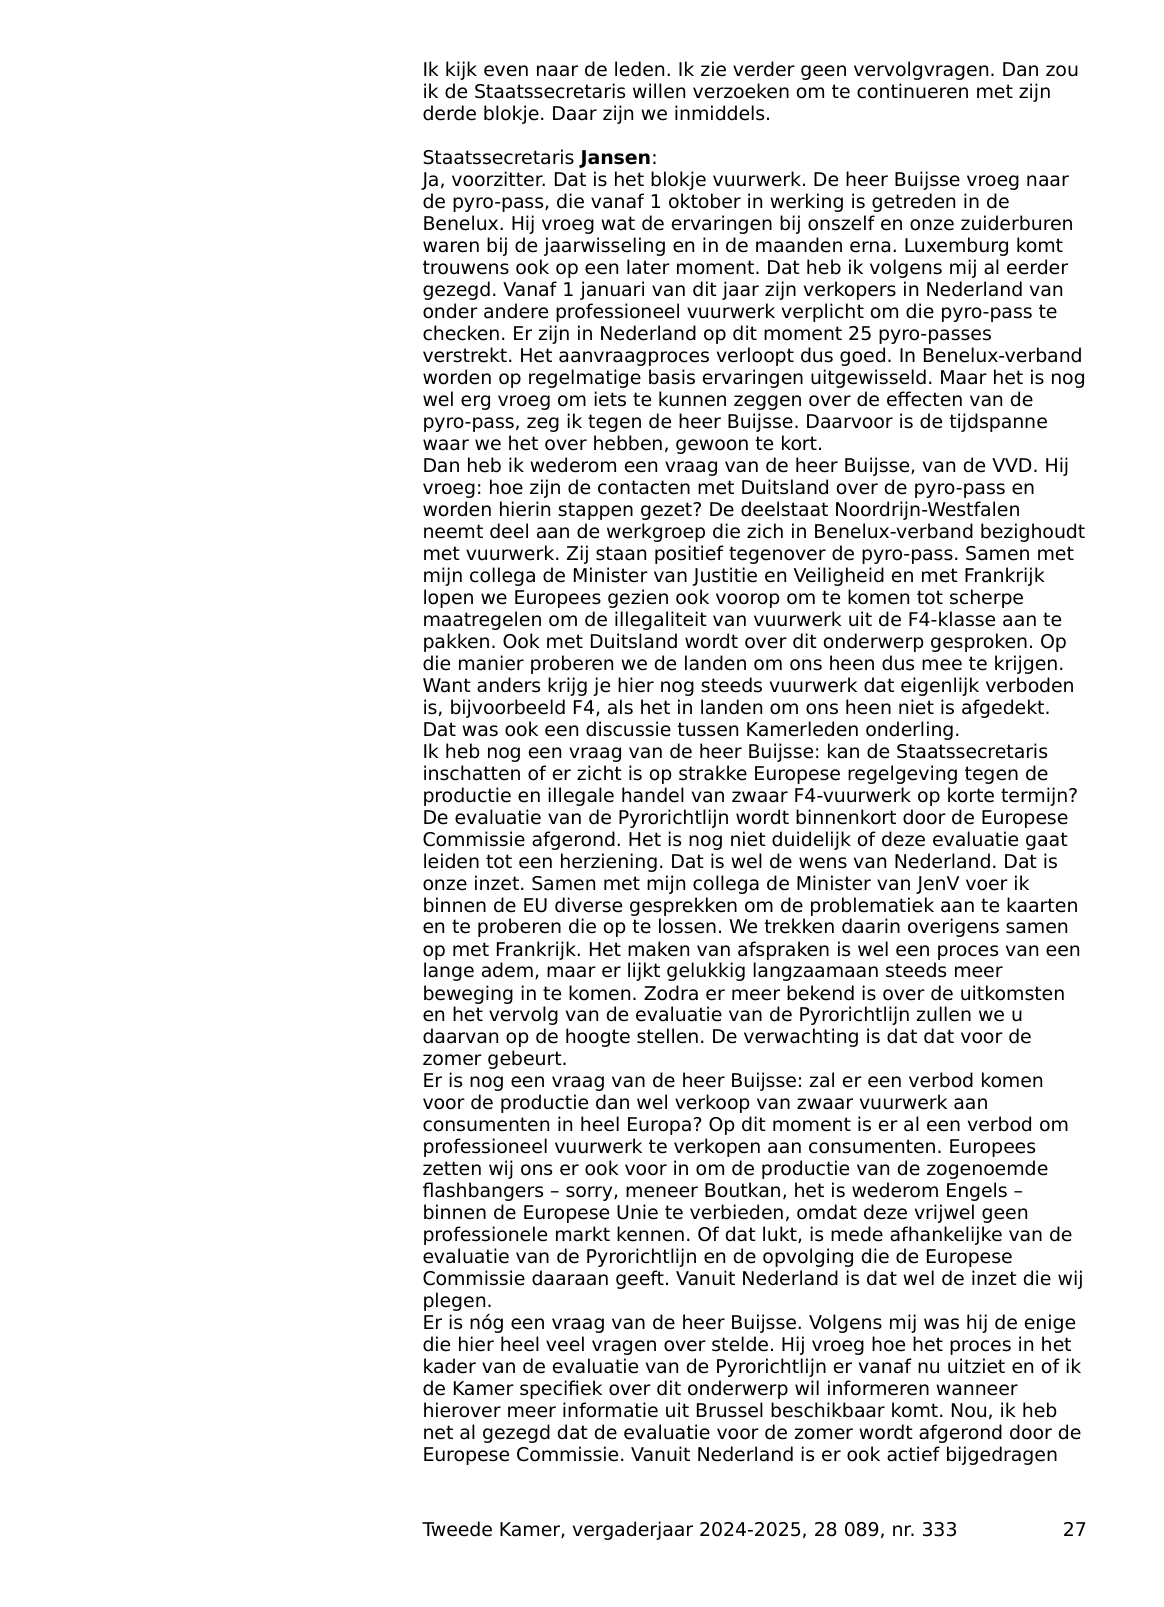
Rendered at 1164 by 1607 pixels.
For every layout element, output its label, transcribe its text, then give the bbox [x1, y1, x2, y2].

text Er is nog een vraag van de heer Buijsse: zal er een verbod komen voor de productie dan wel verkoop van zwaar vuurwerk aan consumenten in heel Europa? Op dit moment is er al een verbod om professioneel vuurwerk te verkopen aan consumenten. Europees zetten wij ons er ook voor in om de productie van de zogenoemde flashbangers – sorry, meneer Boutkan, het is wederom Engels – binnen de Europese Unie te verbieden, omdat deze vrijwel geen professionele markt kennen. Of dat lukt, is mede afhankelijke van de evaluatie van de Pyrorichtlijn en de opvolging die de Europese Commissie daaraan geeft. Vanuit Nederland is dat wel de inzet die wij plegen. [422, 1070, 1087, 1312]
text Ik heb nog een vraag van de heer Buijsse: kan de Staatssecretaris inschatten of er zicht is op strakke Europese regelgeving tegen de productie en illegale handel van zwaar F4-vuurwerk op korte termijn? De evaluatie van de Pyrorichtlijn wordt binnenkort door de Europese Commissie afgerond. Het is nog niet duidelijk of deze evaluatie gaat leiden tot een herziening. Dat is wel de wens van Nederland. Dat is onze inzet. Samen met mijn collega de Minister van JenV voer ik binnen de EU diverse gesprekken om de problematiek aan te kaarten en te proberen die op te lossen. We trekken daarin overigens samen op met Frankrijk. Het maken van afspraken is wel een proces van een lange adem, maar er lijkt gelukkig langzaamaan steeds meer beweging in te komen. Zodra er meer bekend is over de uitkomsten en het vervolg van de evaluatie van de Pyrorichtlijn zullen we u daarvan op de hoogte stellen. De verwachting is dat dat voor de zomer gebeurt. [422, 741, 1087, 1070]
text Dan heb ik wederom een vraag van de heer Buijsse, van de VVD. Hij vroeg: hoe zijn de contacten met Duitsland over de pyro-pass en worden hierin stappen gezet? De deelstaat Noordrijn-Westfalen neemt deel aan de werkgroep die zich in Benelux-verband bezighoudt met vuurwerk. Zij staan positief tegenover de pyro-pass. Samen met mijn collega de Minister van Justitie en Veiligheid en met Frankrijk lopen we Europees gezien ook voorop om te komen tot scherpe maatregelen om de illegaliteit van vuurwerk uit de F4-klasse aan te pakken. Ook met Duitsland wordt over dit onderwerp gesproken. Op die manier proberen we de landen om ons heen dus mee te krijgen. Want anders krijg je hier nog steeds vuurwerk dat eigenlijk verboden is, bijvoorbeeld F4, als het in landen om ons heen niet is afgedekt. Dat was ook een discussie tussen Kamerleden onderling. [422, 455, 1087, 741]
text Staatssecretaris Jansen: [422, 147, 1087, 169]
text Er is nóg een vraag van de heer Buijsse. Volgens mij was hij de enige die hier heel veel vragen over stelde. Hij vroeg hoe het proces in het kader van de evaluatie van de Pyrorichtlijn er vanaf nu uitziet en of ik de Kamer specifiek over dit onderwerp wil informeren wanneer hierover meer informatie uit Brussel beschikbaar komt. Nou, ik heb net al gezegd dat de evaluatie voor de zomer wordt afgerond door de Europese Commissie. Vanuit Nederland is er ook actief bijgedragen [422, 1312, 1087, 1466]
text Ja, voorzitter. Dat is het blokje vuurwerk. De heer Buijsse vroeg naar de pyro-pass, die vanaf 1 oktober in werking is getreden in de Benelux. Hij vroeg wat de ervaringen bij onszelf en onze zuiderburen waren bij de jaarwisseling en in de maanden erna. Luxemburg komt trouwens ook op een later moment. Dat heb ik volgens mij al eerder gezegd. Vanaf 1 januari van dit jaar zijn verkopers in Nederland van onder andere professioneel vuurwerk verplicht om die pyro-pass te checken. Er zijn in Nederland op dit moment 25 pyro-passes verstrekt. Het aanvraagproces verloopt dus goed. In Benelux-verband worden op regelmatige basis ervaringen uitgewisseld. Maar het is nog wel erg vroeg om iets te kunnen zeggen over de effecten van de pyro-pass, zeg ik tegen de heer Buijsse. Daarvoor is de tijdspanne waar we het over hebben, gewoon te kort. [422, 169, 1087, 455]
text Ik kijk even naar de leden. Ik zie verder geen vervolgvragen. Dan zou ik de Staatssecretaris willen verzoeken om te continueren met zijn derde blokje. Daar zijn we inmiddels. [422, 59, 1087, 125]
